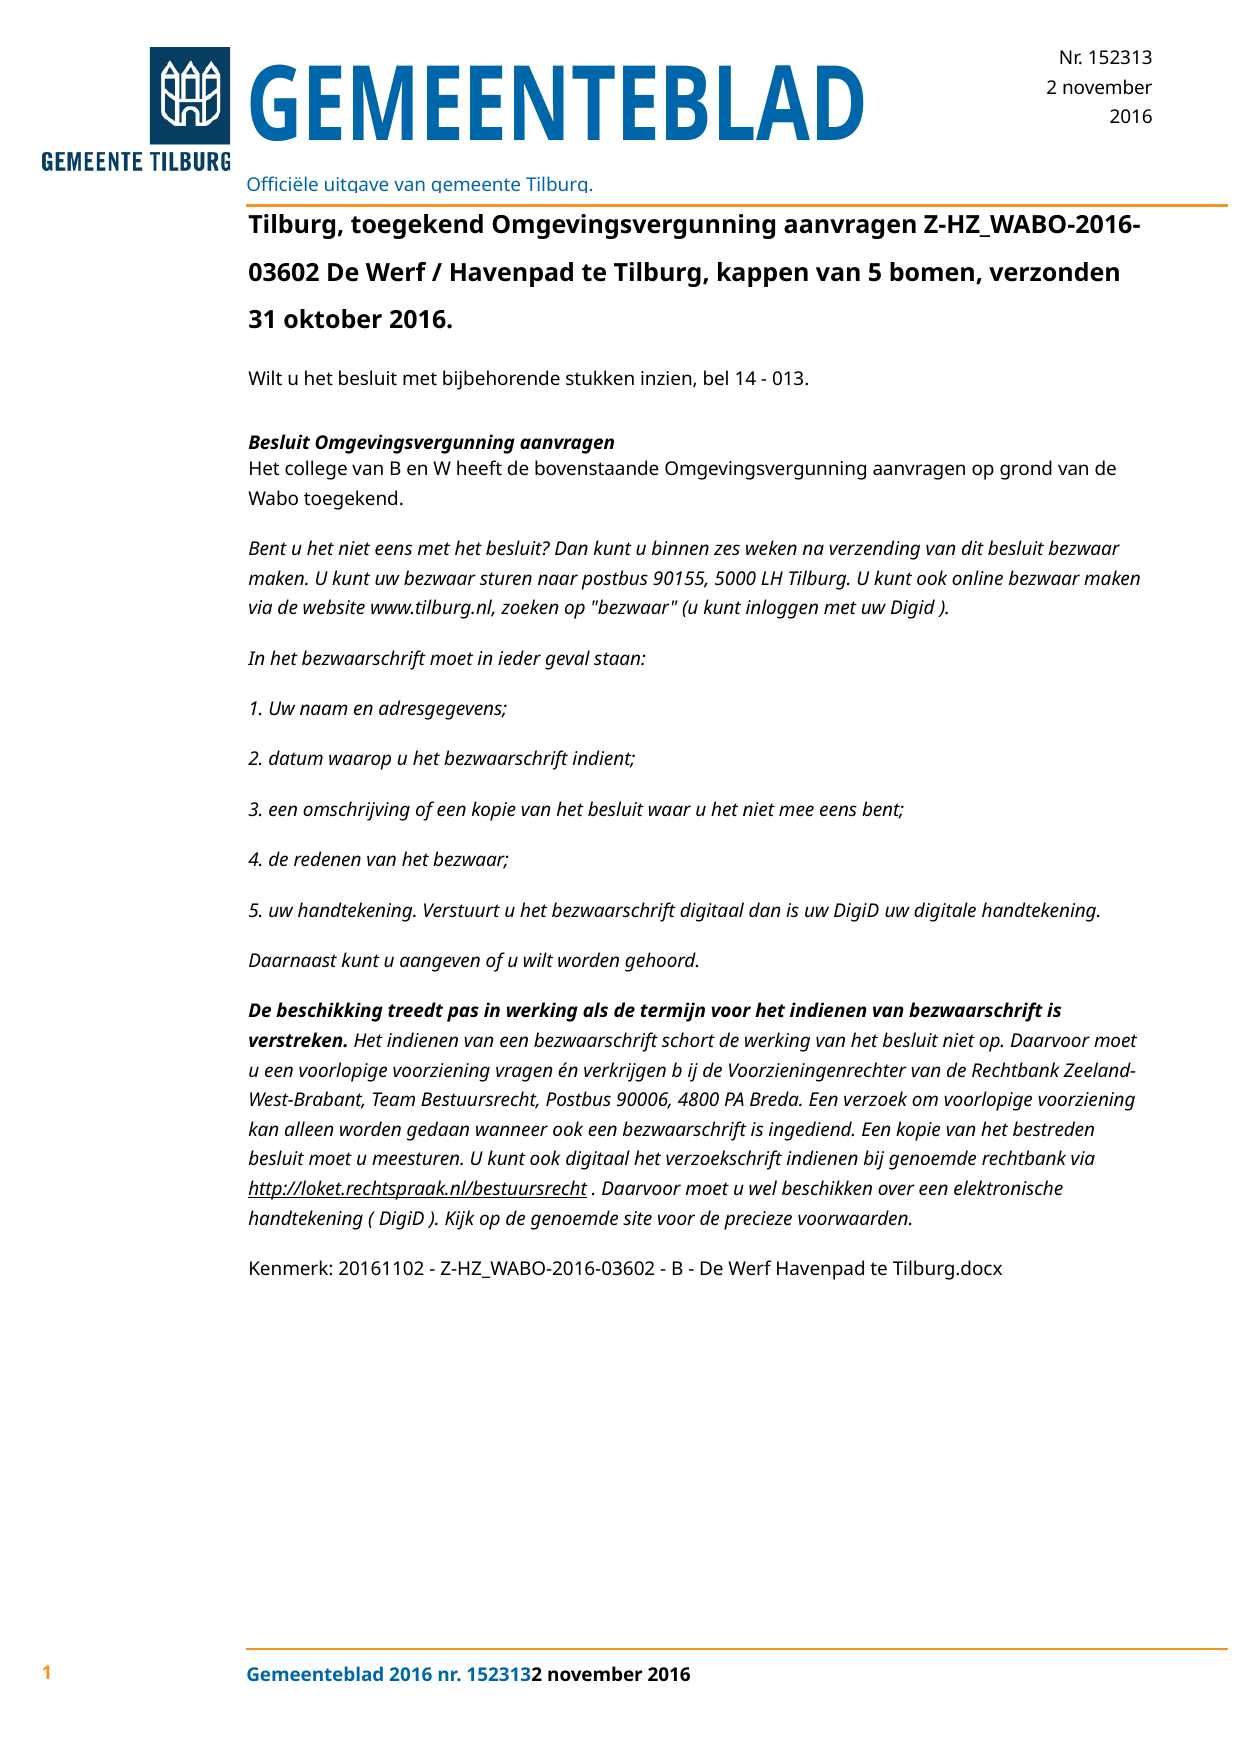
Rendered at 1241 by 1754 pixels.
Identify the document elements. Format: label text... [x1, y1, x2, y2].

text 2. datum waarop u het bezwaarschrift indient; [248, 746, 1152, 771]
text Tilburg, toegekend Omgevingsvergunning aanvragen Z-HZ_WABO-2016-03602 De Werf / Havenpad te Tilburg, kappen van 5 bomen, verzonden 31 oktober 2016. [248, 207, 1152, 336]
text Het college van B en W heeft de bovenstaande Omgevingsvergunning aanvragen op grond van de Wabo toegekend. [248, 455, 1152, 511]
text In het bezwaarschrift moet in ieder geval staan: [248, 645, 1152, 671]
text 4. de redenen van het bezwaar; [248, 846, 1152, 872]
text 5. uw handtekening. Verstuurt u het bezwaarschrift digitaal dan is uw DigiD uw digitale handtekening. [248, 897, 1152, 923]
text Besluit Omgevingsvergunning aanvragen [248, 429, 1152, 455]
text 3. een omschrijving of een kopie van het besluit waar u het niet mee eens bent; [248, 796, 1152, 822]
text Kenmerk: 20161102 - Z-HZ_WABO-2016-03602 - B - De Werf Havenpad te Tilburg.docx [248, 1255, 1152, 1281]
text De beschikking treedt pas in werking als de termijn voor het indienen van bezwaarschrift is verstreken. Het indienen van een bezwaarschrift schort de werking van het besluit niet op. Daarvoor moet u een voorlopige voorziening vragen én verkrijgen b ij de Voorzieningenrechter van de Rechtbank Zeeland-West-Brabant, Team Bestuursrecht, Postbus 90006, 4800 PA Breda. Een verzoek om voorlopige voorziening kan alleen worden gedaan wanneer ook een bezwaarschrift is ingediend. Een kopie van het bestreden besluit moet u meesturen. U kunt ook digitaal het verzoekschrift indienen bij genoemde rechtbank via http://loket.rechtspraak.nl/bestuursrecht . Daarvoor moet u wel beschikken over een elektronische handtekening ( DigiD ). Kijk op de genoemde site voor de precieze voorwaarden. [248, 998, 1152, 1231]
text Daarnaast kunt u aangeven of u wilt worden gehoord. [248, 947, 1152, 973]
text 1. Uw naam en adresgegevens; [248, 695, 1152, 721]
text Wilt u het besluit met bijbehorende stukken inzien, bel 14 - 013. [248, 366, 1152, 391]
picture [41, 47, 231, 172]
text Bent u het niet eens met het besluit? Dan kunt u binnen zes weken na verzending van dit besluit bezwaar maken. U kunt uw bezwaar sturen naar postbus 90155, 5000 LH Tilburg. U kunt ook online bezwaar maken via de website www.tilburg.nl, zoeken op "bezwaar" (u kunt inloggen met uw Digid ). [248, 535, 1152, 620]
